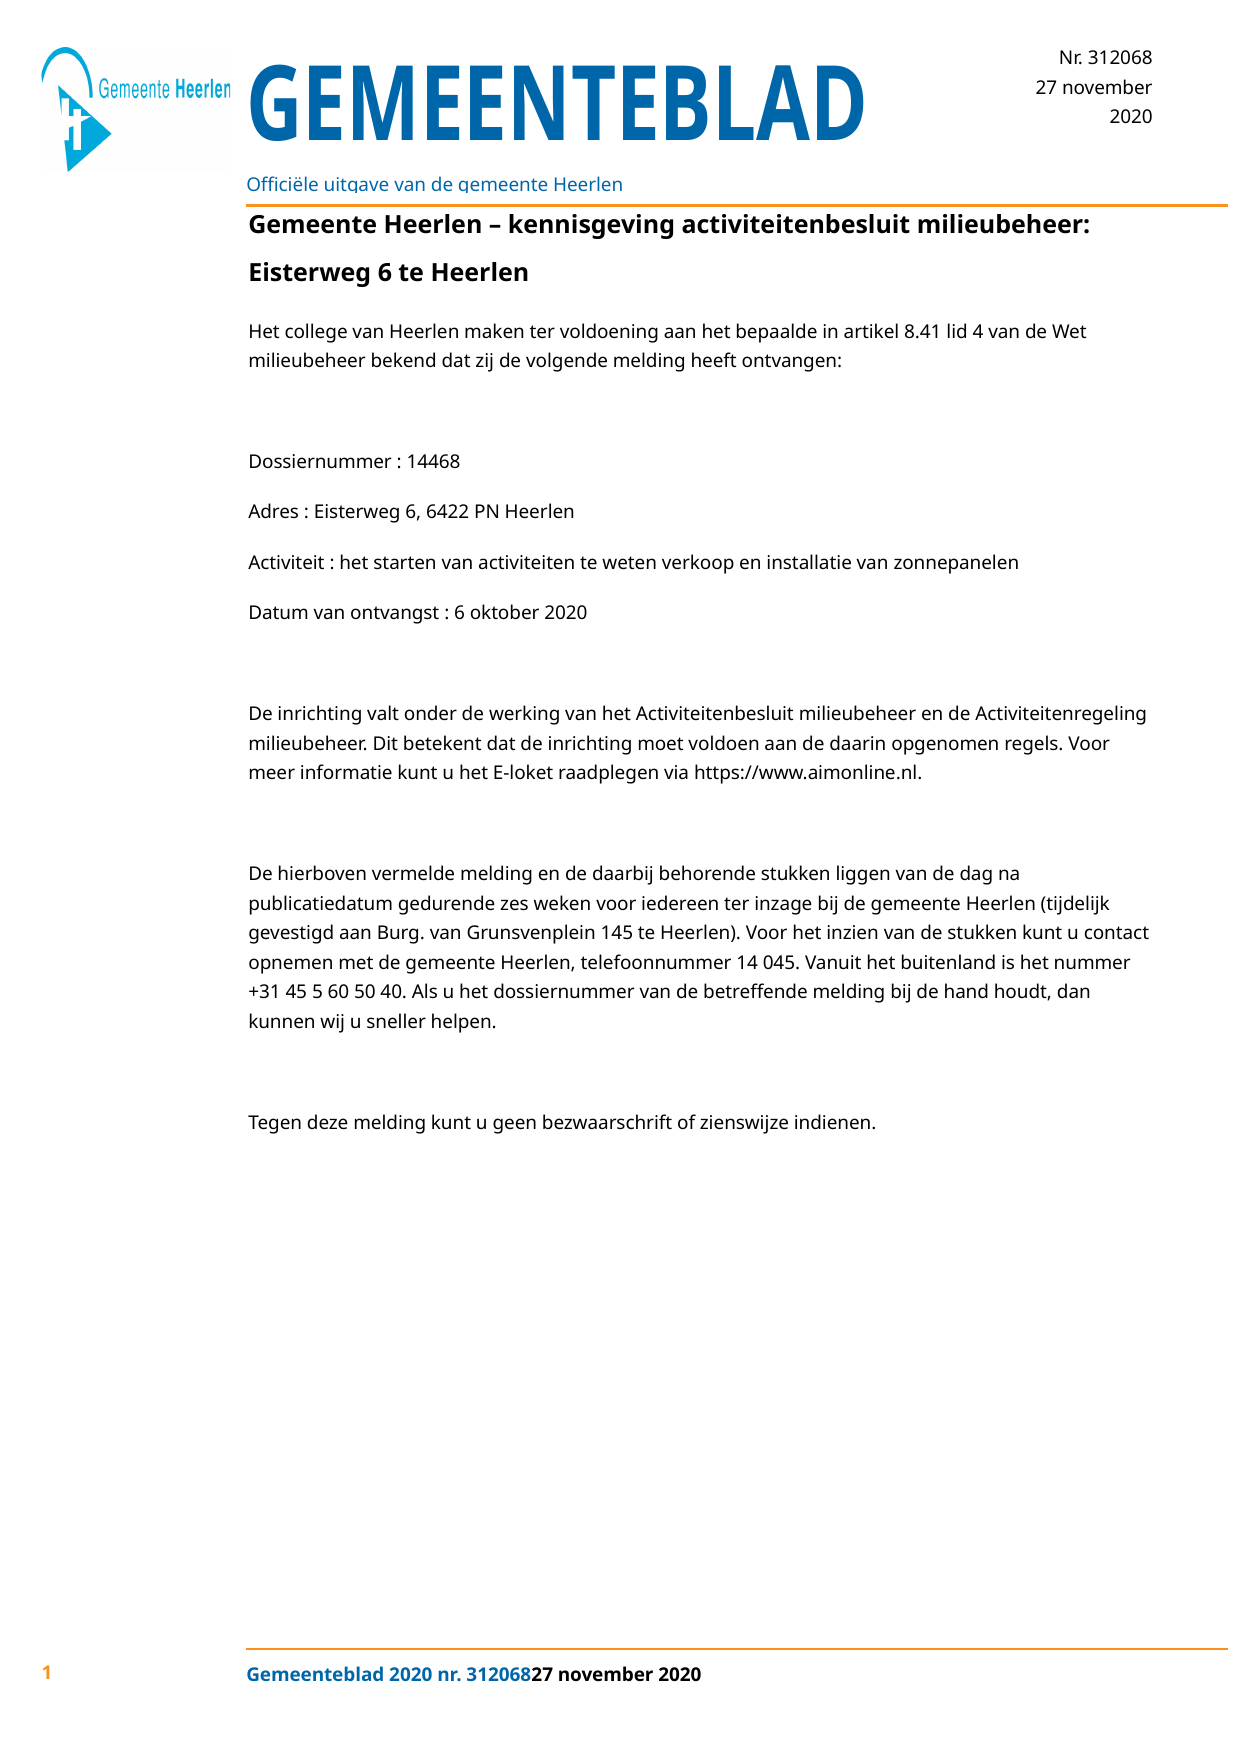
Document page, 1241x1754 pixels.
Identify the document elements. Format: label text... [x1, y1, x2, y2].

text Datum van ontvangst : 6 oktober 2020 [248, 599, 1152, 625]
text Gemeente Heerlen – kennisgeving activiteitenbesluit milieubeheer: Eisterweg 6 te Heerlen [248, 207, 1152, 288]
text Dossiernummer : 14468 [248, 448, 1152, 474]
text Tegen deze melding kunt u geen bezwaarschrift of zienswijze indienen. [248, 1109, 1152, 1135]
text Adres : Eisterweg 6, 6422 PN Heerlen [248, 499, 1152, 524]
text Activiteit : het starten van activiteiten te weten verkoop en installatie van zonnepanelen [248, 549, 1152, 575]
picture [41, 47, 59, 70]
text Het college van Heerlen maken ter voldoening aan het bepaalde in artikel 8.41 lid 4 van de Wet milieubeheer bekend dat zij de volgende melding heeft ontvangen: [248, 318, 1152, 373]
picture [41, 47, 231, 172]
text De inrichting valt onder de werking van het Activiteitenbesluit milieubeheer en de Activiteitenregeling milieubeheer. Dit betekent dat de inrichting moet voldoen aan de daarin opgenomen regels. Voor meer informatie kunt u het E-loket raadplegen via https://www.aimonline.nl. [248, 700, 1152, 785]
text De hierboven vermelde melding en de daarbij behorende stukken liggen van de dag na publicatiedatum gedurende zes weken voor iedereen ter inzage bij de gemeente Heerlen (tijdelijk gevestigd aan Burg. van Grunsvenplein 145 te Heerlen). Voor het inzien van de stukken kunt u contact opnemen met de gemeente Heerlen, telefoonnummer 14 045. Vanuit het buitenland is het nummer +31 45 5 60 50 40. Als u het dossiernummer van de betreffende melding bij de hand houdt, dan kunnen wij u sneller helpen. [248, 860, 1152, 1034]
